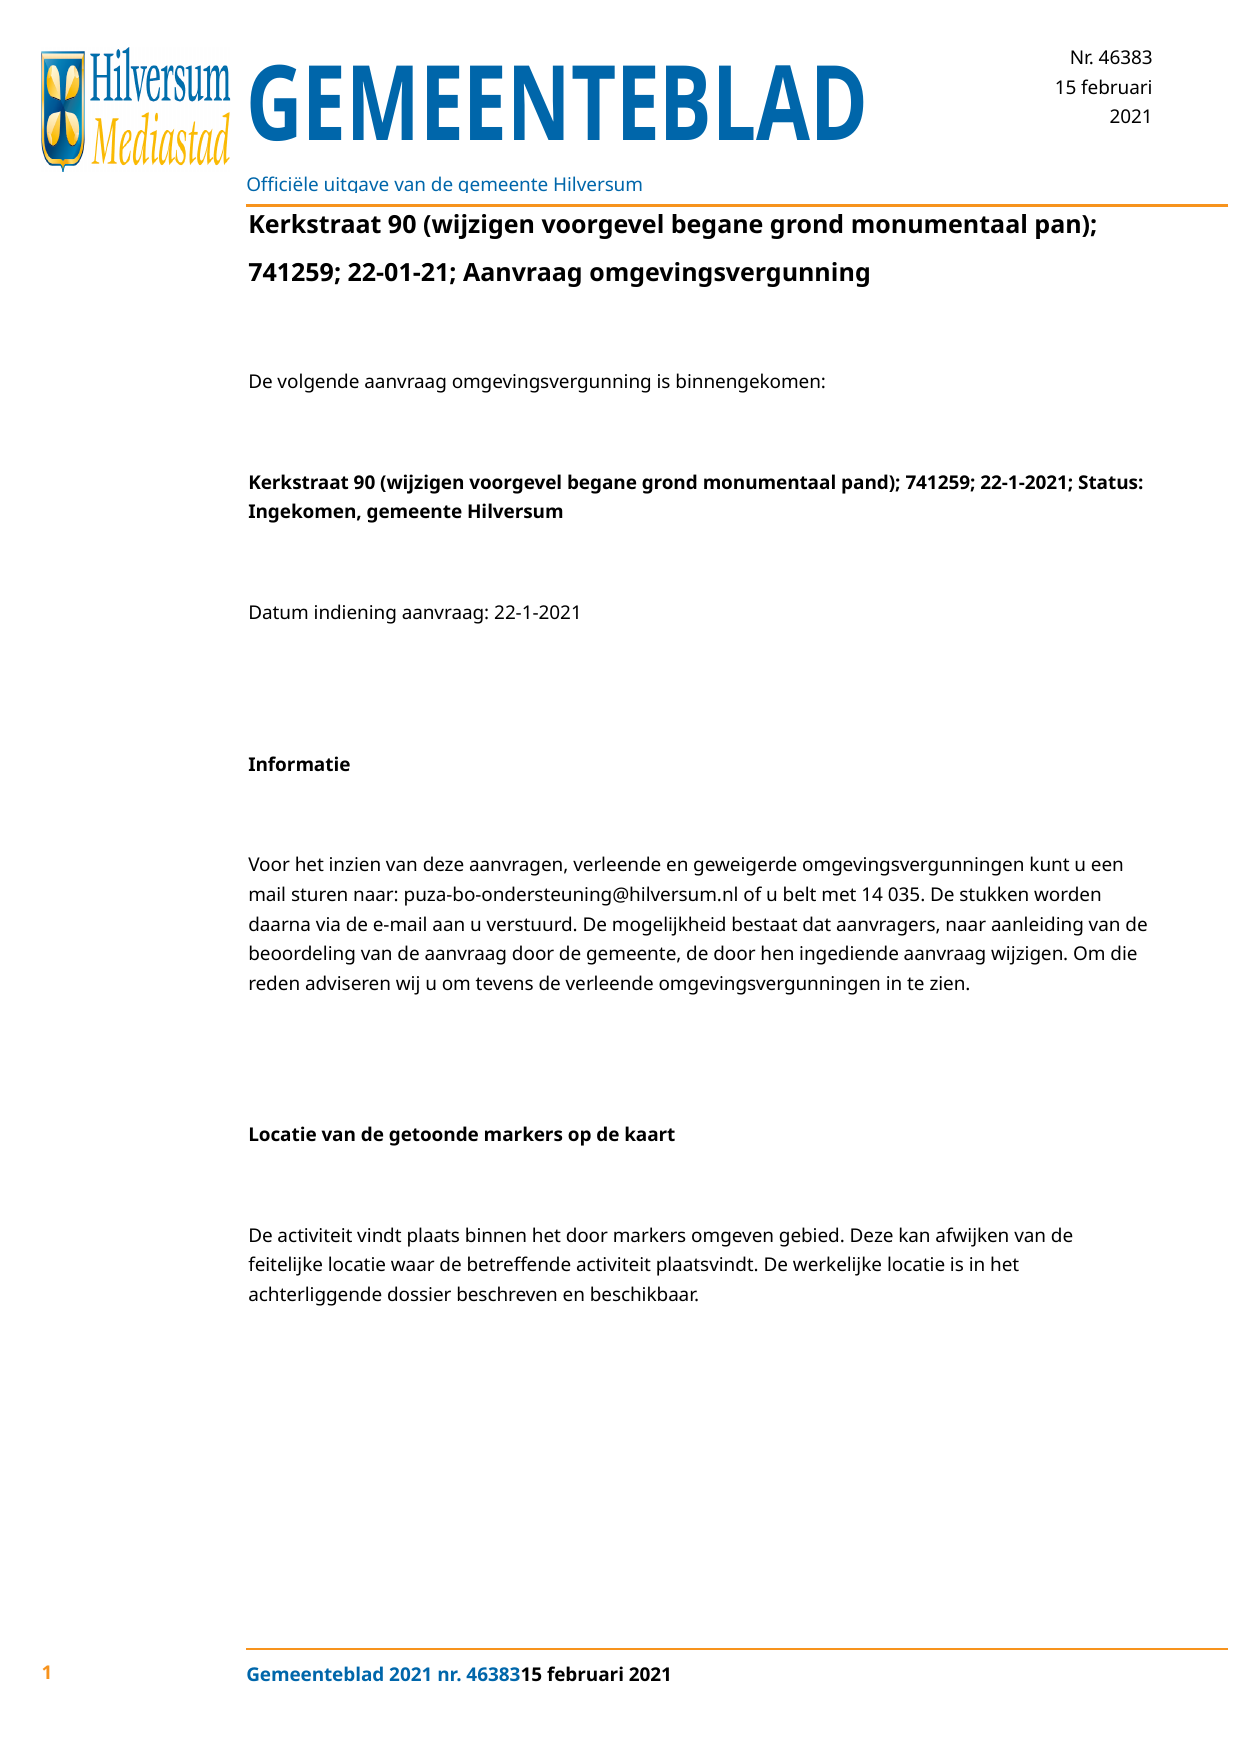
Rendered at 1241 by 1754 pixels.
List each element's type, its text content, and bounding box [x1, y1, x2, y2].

text Informatie [248, 751, 1152, 777]
text De activiteit vindt plaats binnen het door markers omgeven gebied. Deze kan afwijken van de feitelijke locatie waar de betreffende activiteit plaatsvindt. De werkelijke locatie is in het achterliggende dossier beschreven en beschikbaar. [248, 1222, 1152, 1307]
text Voor het inzien van deze aanvragen, verleende en geweigerde omgevingsvergunningen kunt u een mail sturen naar: puza-bo-ondersteuning@hilversum.nl of u belt met 14 035. De stukken worden daarna via de e-mail aan u verstuurd. De mogelijkheid bestaat dat aanvragers, naar aanleiding van de beoordeling van de aanvraag door de gemeente, de door hen ingediende aanvraag wijzigen. Om die reden adviseren wij u om tevens de verleende omgevingsvergunningen in te zien. [248, 852, 1152, 996]
text Locatie van de getoonde markers op de kaart [248, 1121, 1152, 1147]
text Datum indiening aanvraag: 22-1-2021 [248, 599, 1152, 625]
text Kerkstraat 90 (wijzigen voorgevel begane grond monumentaal pan); 741259; 22-01-21; Aanvraag omgevingsvergunning [248, 207, 1152, 288]
text De volgende aanvraag omgevingsvergunning is binnengekomen: [248, 368, 1152, 394]
text Kerkstraat 90 (wijzigen voorgevel begane grond monumentaal pand); 741259; 22-1-2021; Status: Ingekomen, gemeente Hilversum [248, 469, 1152, 524]
picture [41, 47, 231, 172]
